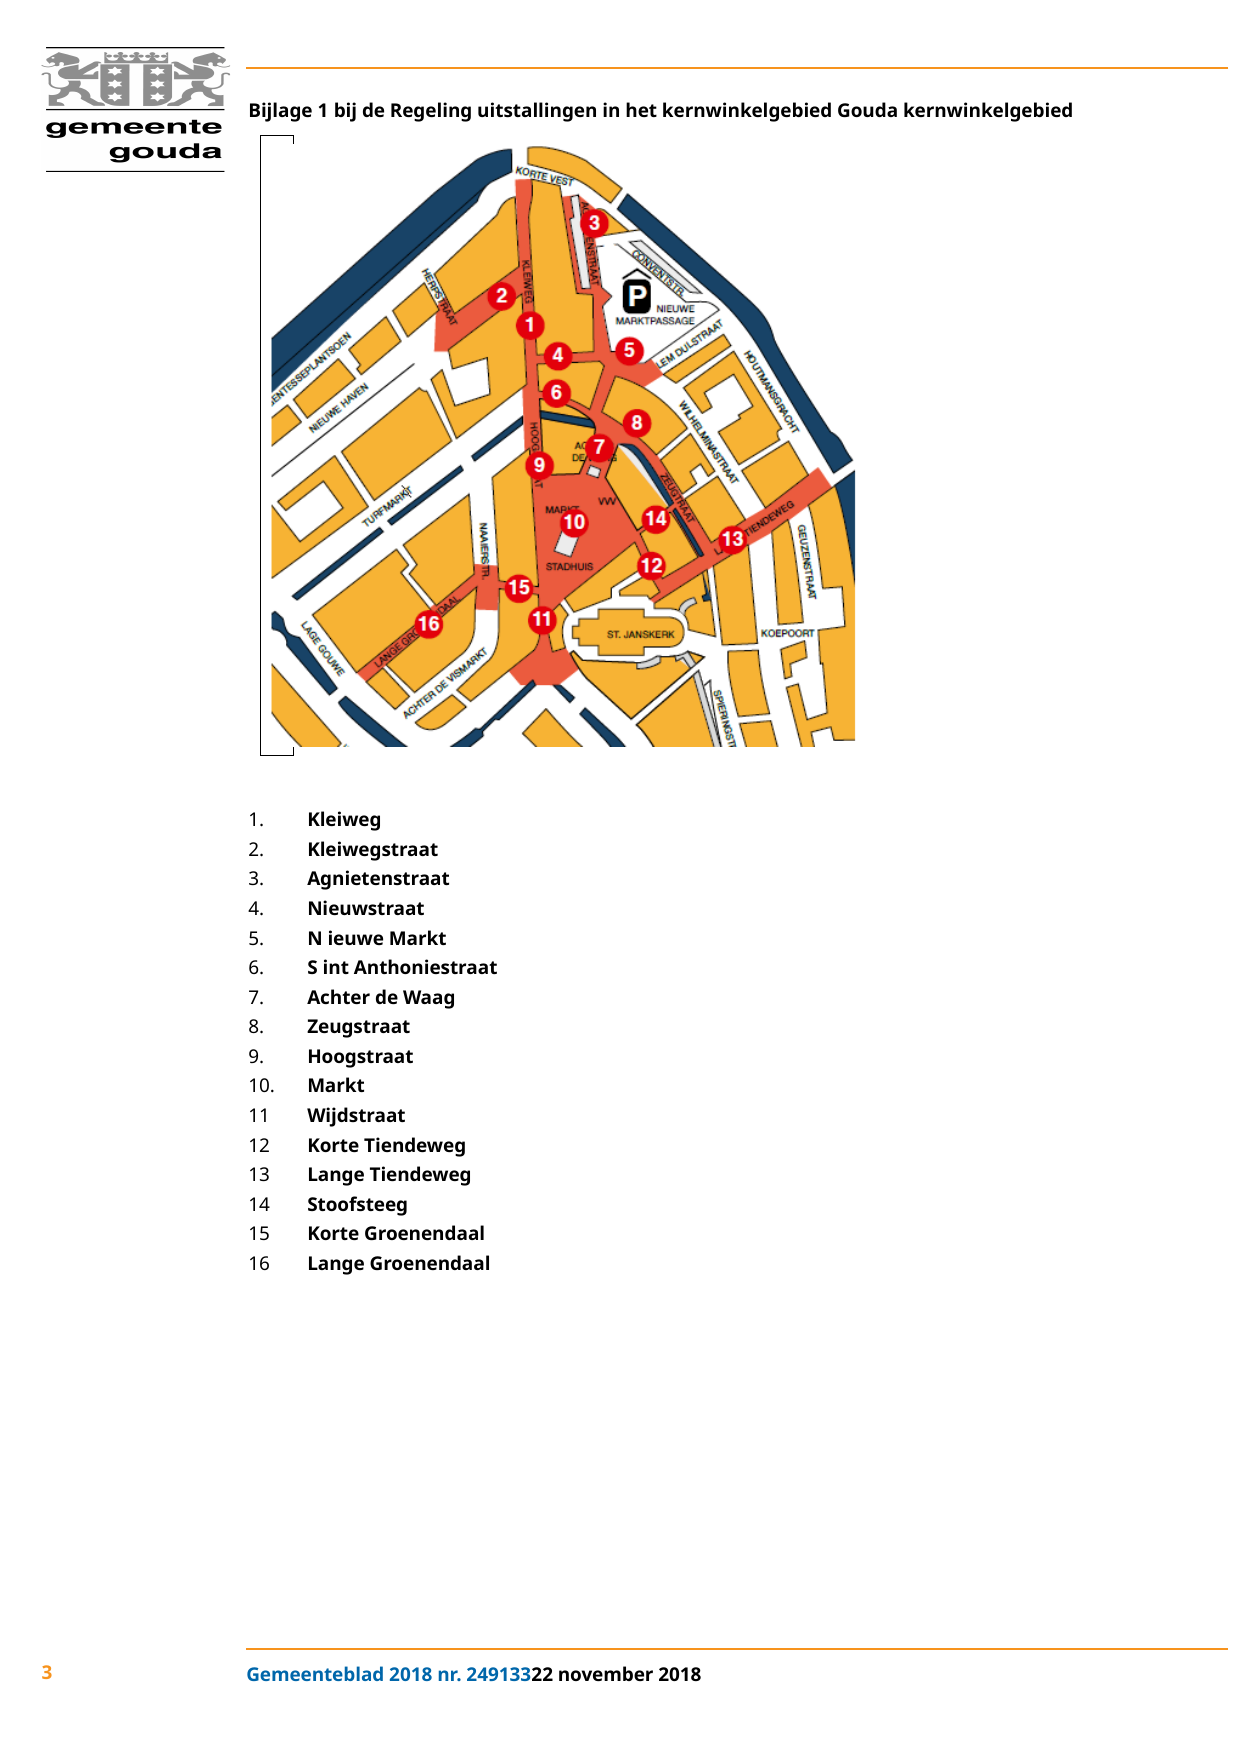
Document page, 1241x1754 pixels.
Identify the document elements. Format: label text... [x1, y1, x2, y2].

list N ieuwe Markt [248, 925, 1152, 951]
list Korte Groenendaal [248, 1221, 1152, 1246]
list Nieuwstraat [248, 895, 1152, 921]
picture [41, 47, 231, 172]
list Zeugstraat [248, 1013, 1152, 1039]
list Agnietenstraat [248, 866, 1152, 891]
list Korte Tiendeweg [248, 1132, 1152, 1158]
list Stoofsteeg [248, 1191, 1152, 1217]
list Kleiweg [248, 806, 1152, 832]
list Kleiwegstraat [248, 836, 1152, 862]
list S int Anthoniestraat [248, 954, 1152, 980]
list Wijdstraat [248, 1102, 1152, 1128]
list Markt [248, 1073, 1152, 1098]
list Hoogstraat [248, 1043, 1152, 1069]
list Lange Tiendeweg [248, 1161, 1152, 1187]
picture [268, 144, 860, 747]
text Bijlage 1 bij de Regeling uitstallingen in het kernwinkelgebied Gouda kernwinkelgebied [248, 95, 1152, 123]
list Lange Groenendaal [248, 1250, 1152, 1276]
list Achter de Waag [248, 984, 1152, 1010]
